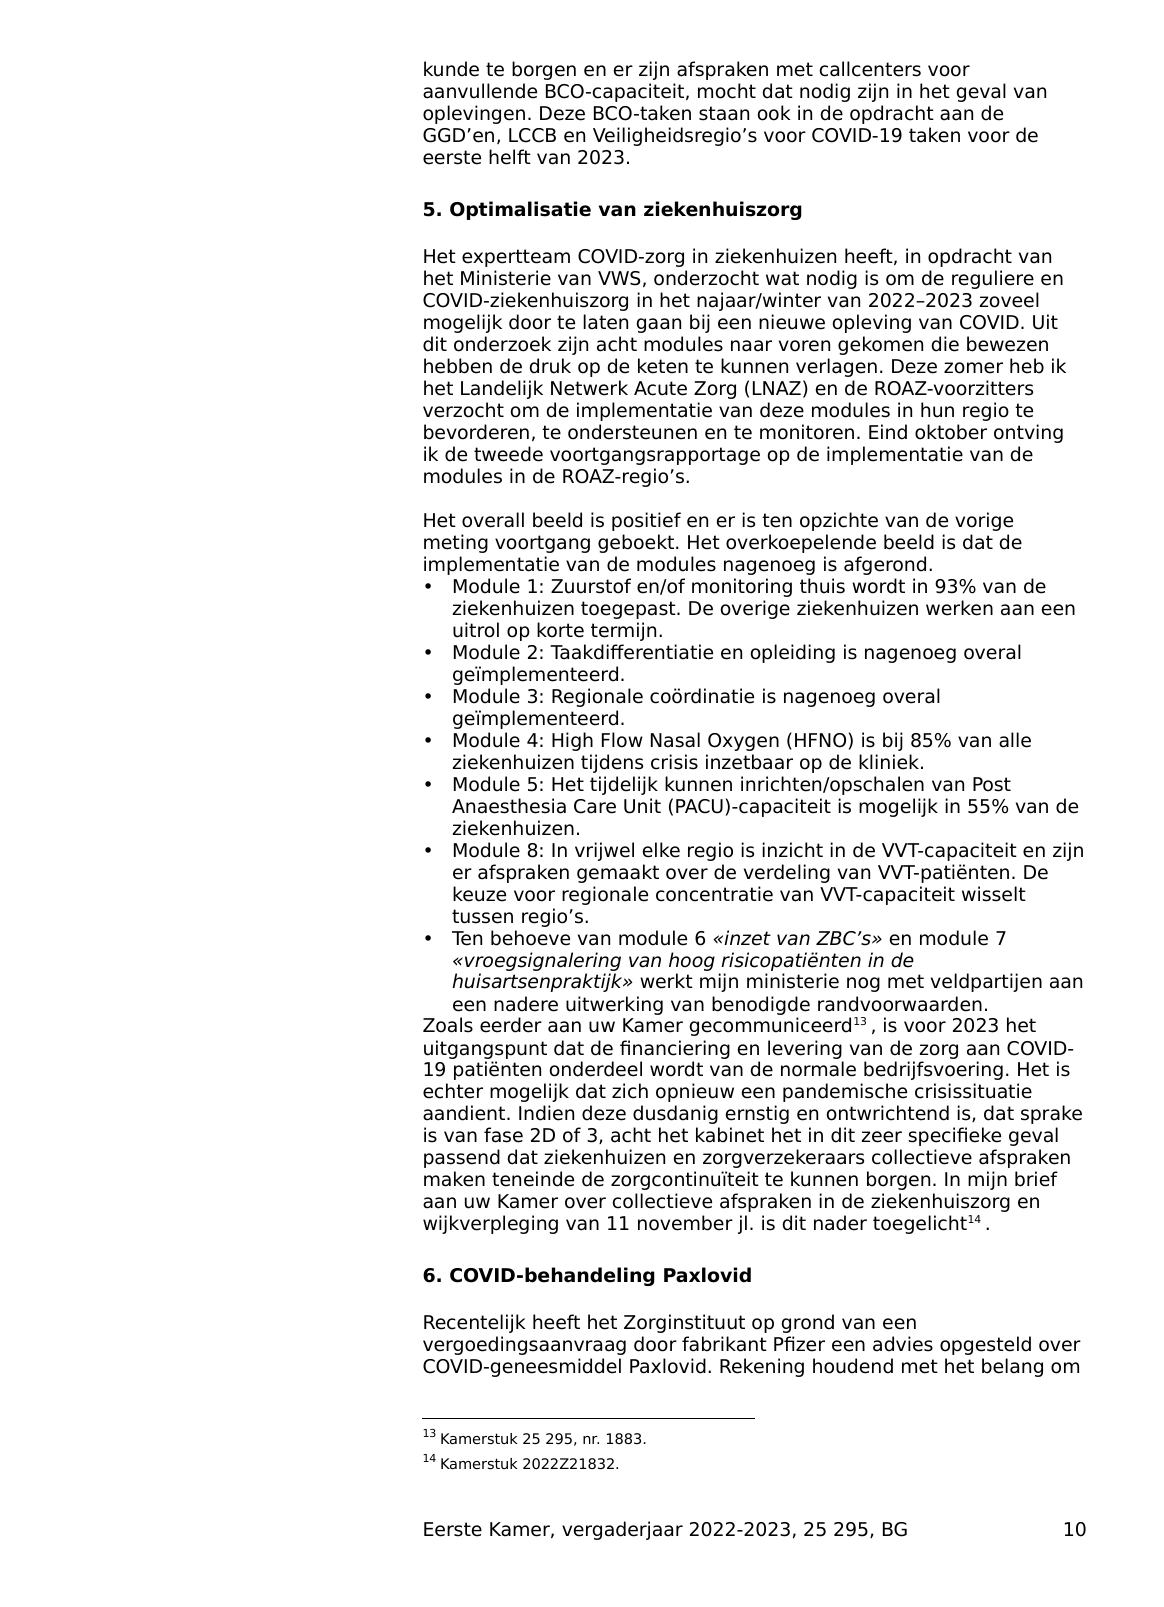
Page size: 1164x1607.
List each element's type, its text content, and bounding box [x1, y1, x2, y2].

text Recentelijk heeft het Zorginstituut op grond van een vergoedingsaanvraag door fabrikant Pfizer een advies opgesteld over COVID-geneesmiddel Paxlovid. Rekening houdend met het belang om [422, 1312, 1087, 1378]
text Het expertteam COVID-zorg in ziekenhuizen heeft, in opdracht van het Ministerie van VWS, onderzocht wat nodig is om de reguliere en COVID-ziekenhuiszorg in het najaar/winter van 2022–2023 zoveel mogelijk door te laten gaan bij een nieuwe opleving van COVID. Uit dit onderzoek zijn acht modules naar voren gekomen die bewezen hebben de druk op de keten te kunnen verlagen. Deze zomer heb ik het Landelijk Netwerk Acute Zorg (LNAZ) en de ROAZ-voorzitters verzocht om de implementatie van deze modules in hun regio te bevorderen, te ondersteunen en te monitoren. Eind oktober ontving ik de tweede voortgangsrapportage op de implementatie van de modules in de ROAZ-regio’s. [422, 246, 1087, 488]
text Zoals eerder aan uw Kamer gecommuniceerd, is voor 2023 het uitgangspunt dat de financiering en levering van de zorg aan COVID-19 patiënten onderdeel wordt van de normale bedrijfsvoering. Het is echter mogelijk dat zich opnieuw een pandemische crisissituatie aandient. Indien deze dusdanig ernstig en ontwrichtend is, dat sprake is van fase 2D of 3, acht het kabinet het in dit zeer specifieke geval passend dat ziekenhuizen en zorgverzekeraars collectieve afspraken maken teneinde de zorgcontinuïteit te kunnen borgen. In mijn brief aan uw Kamer over collectieve afspraken in de ziekenhuiszorg en wijkverpleging van 11 november jl. is dit nader toegelicht. [422, 1015, 1087, 1235]
subtitle 6. COVID-behandeling Paxlovid [422, 1265, 1087, 1287]
text • Ten behoeve van module 6 «inzet van ZBC’s» en module 7 «vroegsignalering van hoog risicopatiënten in de huisartsenpraktijk» werkt mijn ministerie nog met veldpartijen aan een nadere uitwerking van benodigde randvoorwaarden. [422, 927, 1087, 1015]
text • Module 4: High Flow Nasal Oxygen (HFNO) is bij 85% van alle ziekenhuizen tijdens crisis inzetbaar op de kliniek. [422, 730, 1087, 774]
text • Module 5: Het tijdelijk kunnen inrichten/opschalen van Post Anaesthesia Care Unit (PACU)-capaciteit is mogelijk in 55% van de ziekenhuizen. [422, 774, 1087, 839]
text • Module 1: Zuurstof en/of monitoring thuis wordt in 93% van de ziekenhuizen toegepast. De overige ziekenhuizen werken aan een uitrol op korte termijn. [422, 576, 1087, 642]
text • Module 3: Regionale coördinatie is nagenoeg overal geïmplementeerd. [422, 686, 1087, 730]
text kunde te borgen en er zijn afspraken met callcenters voor aanvullende BCO-capaciteit, mocht dat nodig zijn in het geval van oplevingen. Deze BCO-taken staan ook in de opdracht aan de GGD’en, LCCB en Veiligheidsregio’s voor COVID-19 taken voor de eerste helft van 2023. [422, 59, 1087, 169]
text • Module 2: Taakdifferentiatie en opleiding is nagenoeg overal geïmplementeerd. [422, 642, 1087, 686]
subtitle 5. Optimalisatie van ziekenhuiszorg [422, 199, 1087, 221]
text Kamerstuk 2022Z21832. [422, 1452, 1087, 1474]
text Kamerstuk 25 295, nr. 1883. [422, 1427, 1087, 1449]
text Het overall beeld is positief en er is ten opzichte van de vorige meting voortgang geboekt. Het overkoepelende beeld is dat de implementatie van de modules nagenoeg is afgerond. [422, 510, 1087, 576]
text • Module 8: In vrijwel elke regio is inzicht in de VVT-capaciteit en zijn er afspraken gemaakt over de verdeling van VVT-patiënten. De keuze voor regionale concentratie van VVT-capaciteit wisselt tussen regio’s. [422, 839, 1087, 927]
